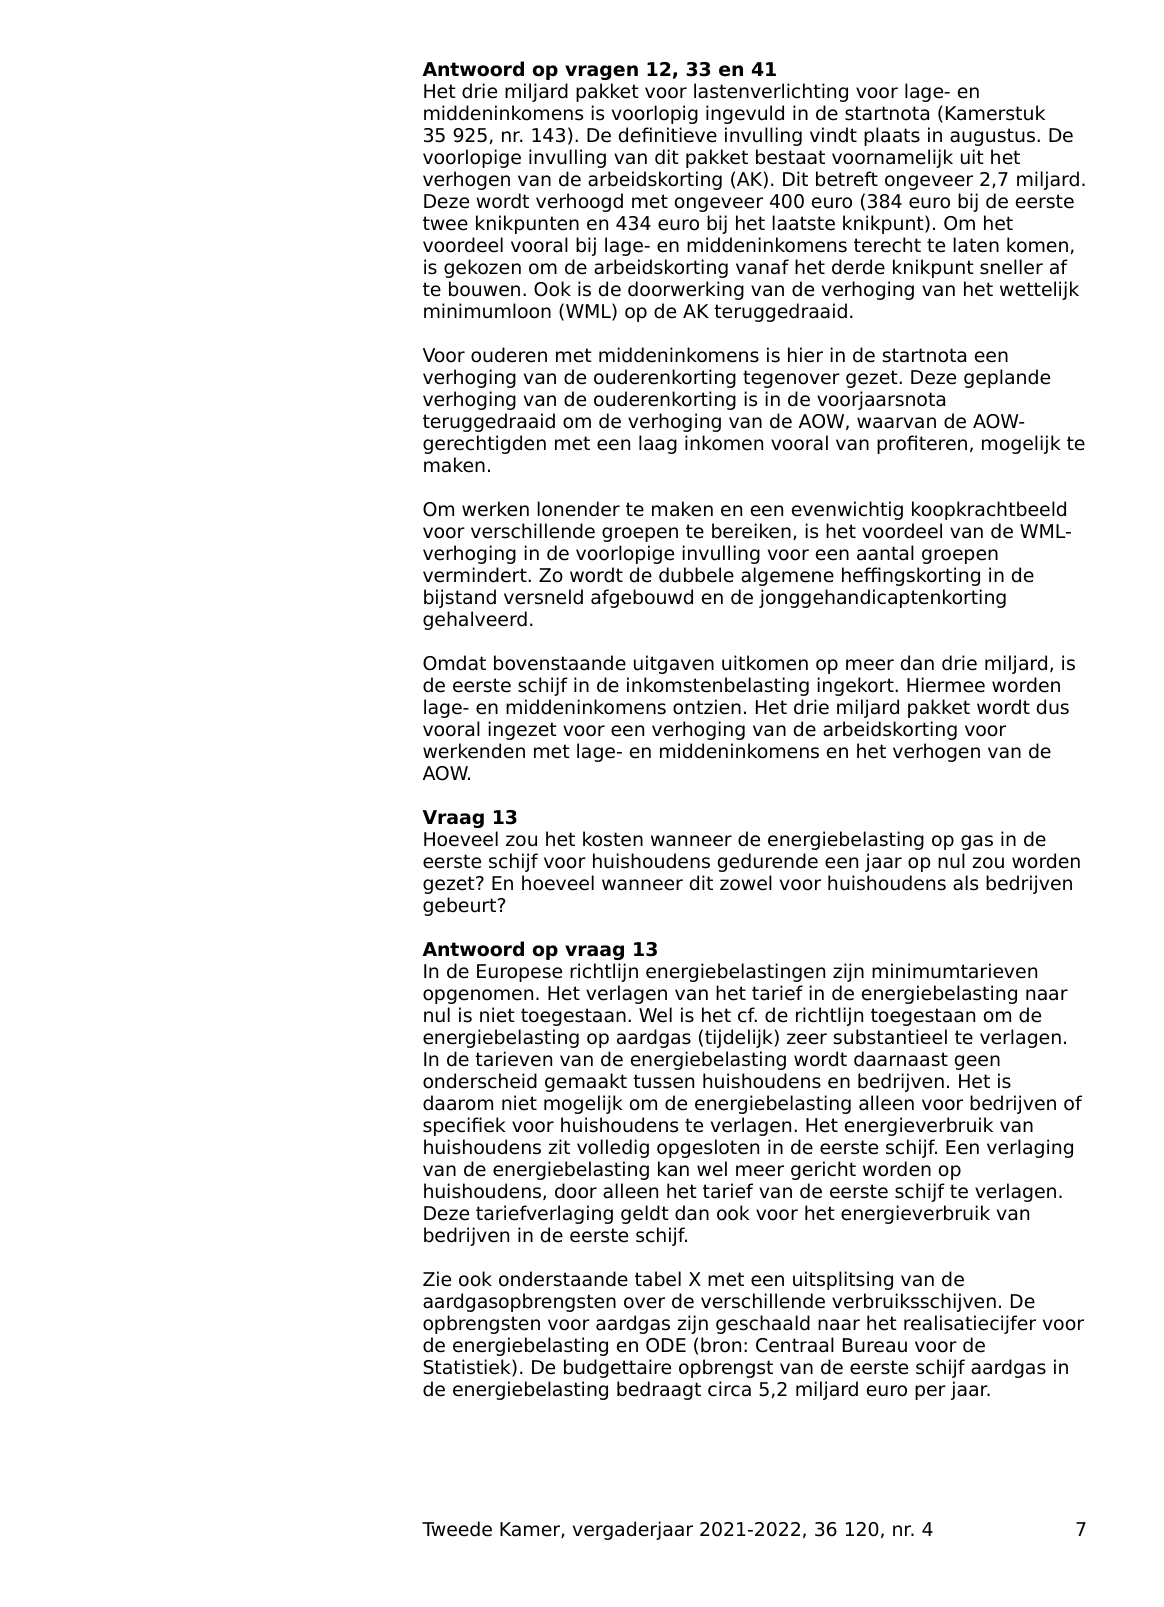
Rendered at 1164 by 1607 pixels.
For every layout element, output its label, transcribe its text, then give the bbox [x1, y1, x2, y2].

text Om werken lonender te maken en een evenwichtig koopkrachtbeeld voor verschillende groepen te bereiken, is het voordeel van de WML-verhoging in de voorlopige invulling voor een aantal groepen vermindert. Zo wordt de dubbele algemene heffingskorting in de bijstand versneld afgebouwd en de jonggehandicaptenkorting gehalveerd. [422, 499, 1087, 631]
text Hoeveel zou het kosten wanneer de energiebelasting op gas in de eerste schijf voor huishoudens gedurende een jaar op nul zou worden gezet? En hoeveel wanneer dit zowel voor huishoudens als bedrijven gebeurt? [422, 829, 1087, 917]
text Zie ook onderstaande tabel X met een uitsplitsing van de aardgasopbrengsten over de verschillende verbruiksschijven. De opbrengsten voor aardgas zijn geschaald naar het realisatiecijfer voor de energiebelasting en ODE (bron: Centraal Bureau voor de Statistiek). De budgettaire opbrengst van de eerste schijf aardgas in de energiebelasting bedraagt circa 5,2 miljard euro per jaar. [422, 1269, 1087, 1401]
text In de Europese richtlijn energiebelastingen zijn minimumtarieven opgenomen. Het verlagen van het tarief in de energiebelasting naar nul is niet toegestaan. Wel is het cf. de richtlijn toegestaan om de energiebelasting op aardgas (tijdelijk) zeer substantieel te verlagen. In de tarieven van de energiebelasting wordt daarnaast geen onderscheid gemaakt tussen huishoudens en bedrijven. Het is daarom niet mogelijk om de energiebelasting alleen voor bedrijven of specifiek voor huishoudens te verlagen. Het energieverbruik van huishoudens zit volledig opgesloten in de eerste schijf. Een verlaging van de energiebelasting kan wel meer gericht worden op huishoudens, door alleen het tarief van de eerste schijf te verlagen. Deze tariefverlaging geldt dan ook voor het energieverbruik van bedrijven in de eerste schijf. [422, 961, 1087, 1247]
text Omdat bovenstaande uitgaven uitkomen op meer dan drie miljard, is de eerste schijf in de inkomstenbelasting ingekort. Hiermee worden lage- en middeninkomens ontzien. Het drie miljard pakket wordt dus vooral ingezet voor een verhoging van de arbeidskorting voor werkenden met lage- en middeninkomens en het verhogen van de AOW. [422, 653, 1087, 785]
subtitle Antwoord op vragen 12, 33 en 41 [422, 59, 1087, 81]
text Voor ouderen met middeninkomens is hier in de startnota een verhoging van de ouderenkorting tegenover gezet. Deze geplande verhoging van de ouderenkorting is in de voorjaarsnota teruggedraaid om de verhoging van de AOW, waarvan de AOW-gerechtigden met een laag inkomen vooral van profiteren, mogelijk te maken. [422, 345, 1087, 477]
subtitle Antwoord op vraag 13 [422, 939, 1087, 961]
subtitle Vraag 13 [422, 807, 1087, 829]
text Het drie miljard pakket voor lastenverlichting voor lage- en middeninkomens is voorlopig ingevuld in de startnota (Kamerstuk 35 925, nr. 143). De definitieve invulling vindt plaats in augustus. De voorlopige invulling van dit pakket bestaat voornamelijk uit het verhogen van de arbeidskorting (AK). Dit betreft ongeveer 2,7 miljard. Deze wordt verhoogd met ongeveer 400 euro (384 euro bij de eerste twee knikpunten en 434 euro bij het laatste knikpunt). Om het voordeel vooral bij lage- en middeninkomens terecht te laten komen, is gekozen om de arbeidskorting vanaf het derde knikpunt sneller af te bouwen. Ook is de doorwerking van de verhoging van het wettelijk minimumloon (WML) op de AK teruggedraaid. [422, 81, 1087, 323]
